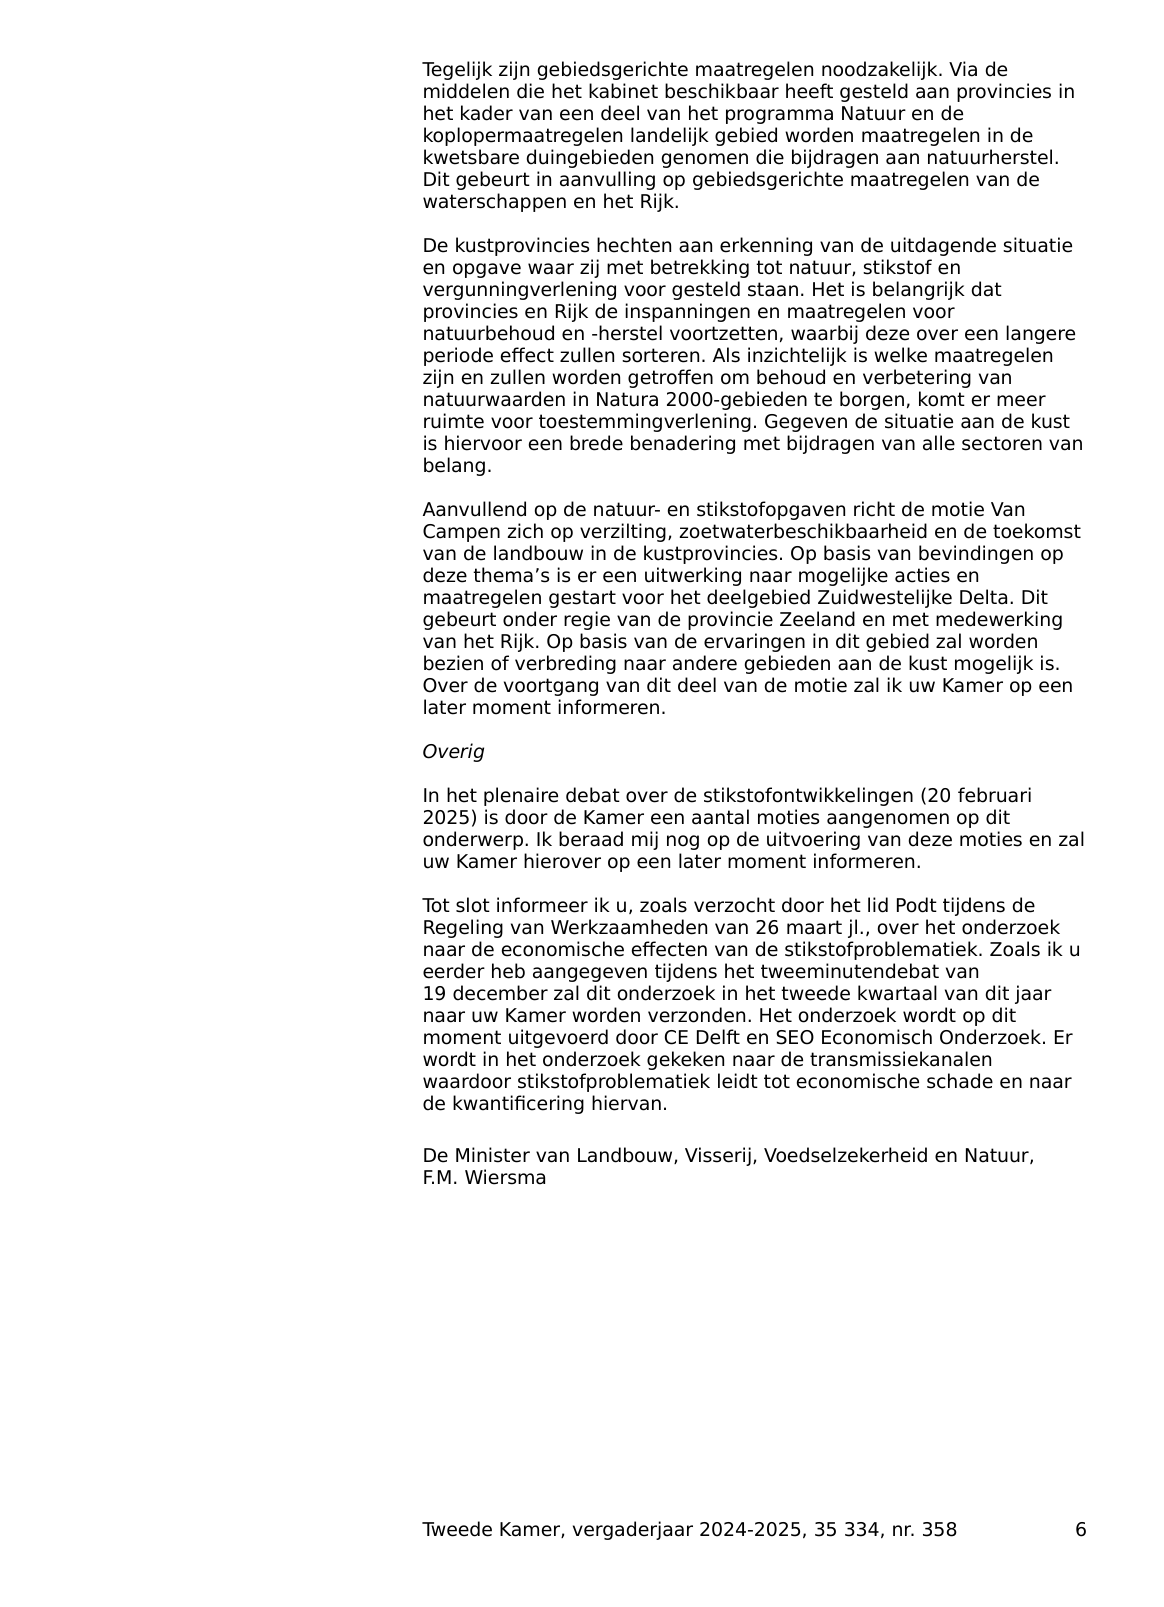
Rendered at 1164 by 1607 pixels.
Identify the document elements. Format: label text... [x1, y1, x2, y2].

text Aanvullend op de natuur- en stikstofopgaven richt de motie Van Campen zich op verzilting, zoetwaterbeschikbaarheid en de toekomst van de landbouw in de kustprovincies. Op basis van bevindingen op deze thema’s is er een uitwerking naar mogelijke acties en maatregelen gestart voor het deelgebied Zuidwestelijke Delta. Dit gebeurt onder regie van de provincie Zeeland en met medewerking van het Rijk. Op basis van de ervaringen in dit gebied zal worden bezien of verbreding naar andere gebieden aan de kust mogelijk is. Over de voortgang van dit deel van de motie zal ik uw Kamer op een later moment informeren. [422, 499, 1087, 719]
subtitle Overig [422, 741, 1087, 763]
text De Minister van Landbouw, Visserij, Voedselzekerheid en Natuur, F.M. Wiersma [422, 1145, 1087, 1189]
text In het plenaire debat over de stikstofontwikkelingen (20 februari 2025) is door de Kamer een aantal moties aangenomen op dit onderwerp. Ik beraad mij nog op de uitvoering van deze moties en zal uw Kamer hierover op een later moment informeren. [422, 785, 1087, 873]
text Tot slot informeer ik u, zoals verzocht door het lid Podt tijdens de Regeling van Werkzaamheden van 26 maart jl., over het onderzoek naar de economische effecten van de stikstofproblematiek. Zoals ik u eerder heb aangegeven tijdens het tweeminutendebat van 19 december zal dit onderzoek in het tweede kwartaal van dit jaar naar uw Kamer worden verzonden. Het onderzoek wordt op dit moment uitgevoerd door CE Delft en SEO Economisch Onderzoek. Er wordt in het onderzoek gekeken naar de transmissiekanalen waardoor stikstofproblematiek leidt tot economische schade en naar de kwantificering hiervan. [422, 895, 1087, 1115]
text Tegelijk zijn gebiedsgerichte maatregelen noodzakelijk. Via de middelen die het kabinet beschikbaar heeft gesteld aan provincies in het kader van een deel van het programma Natuur en de koplopermaatregelen landelijk gebied worden maatregelen in de kwetsbare duingebieden genomen die bijdragen aan natuurherstel. Dit gebeurt in aanvulling op gebiedsgerichte maatregelen van de waterschappen en het Rijk. [422, 59, 1087, 213]
text De kustprovincies hechten aan erkenning van de uitdagende situatie en opgave waar zij met betrekking tot natuur, stikstof en vergunningverlening voor gesteld staan. Het is belangrijk dat provincies en Rijk de inspanningen en maatregelen voor natuurbehoud en -herstel voortzetten, waarbij deze over een langere periode effect zullen sorteren. Als inzichtelijk is welke maatregelen zijn en zullen worden getroffen om behoud en verbetering van natuurwaarden in Natura 2000-gebieden te borgen, komt er meer ruimte voor toestemmingverlening. Gegeven de situatie aan de kust is hiervoor een brede benadering met bijdragen van alle sectoren van belang. [422, 235, 1087, 477]
